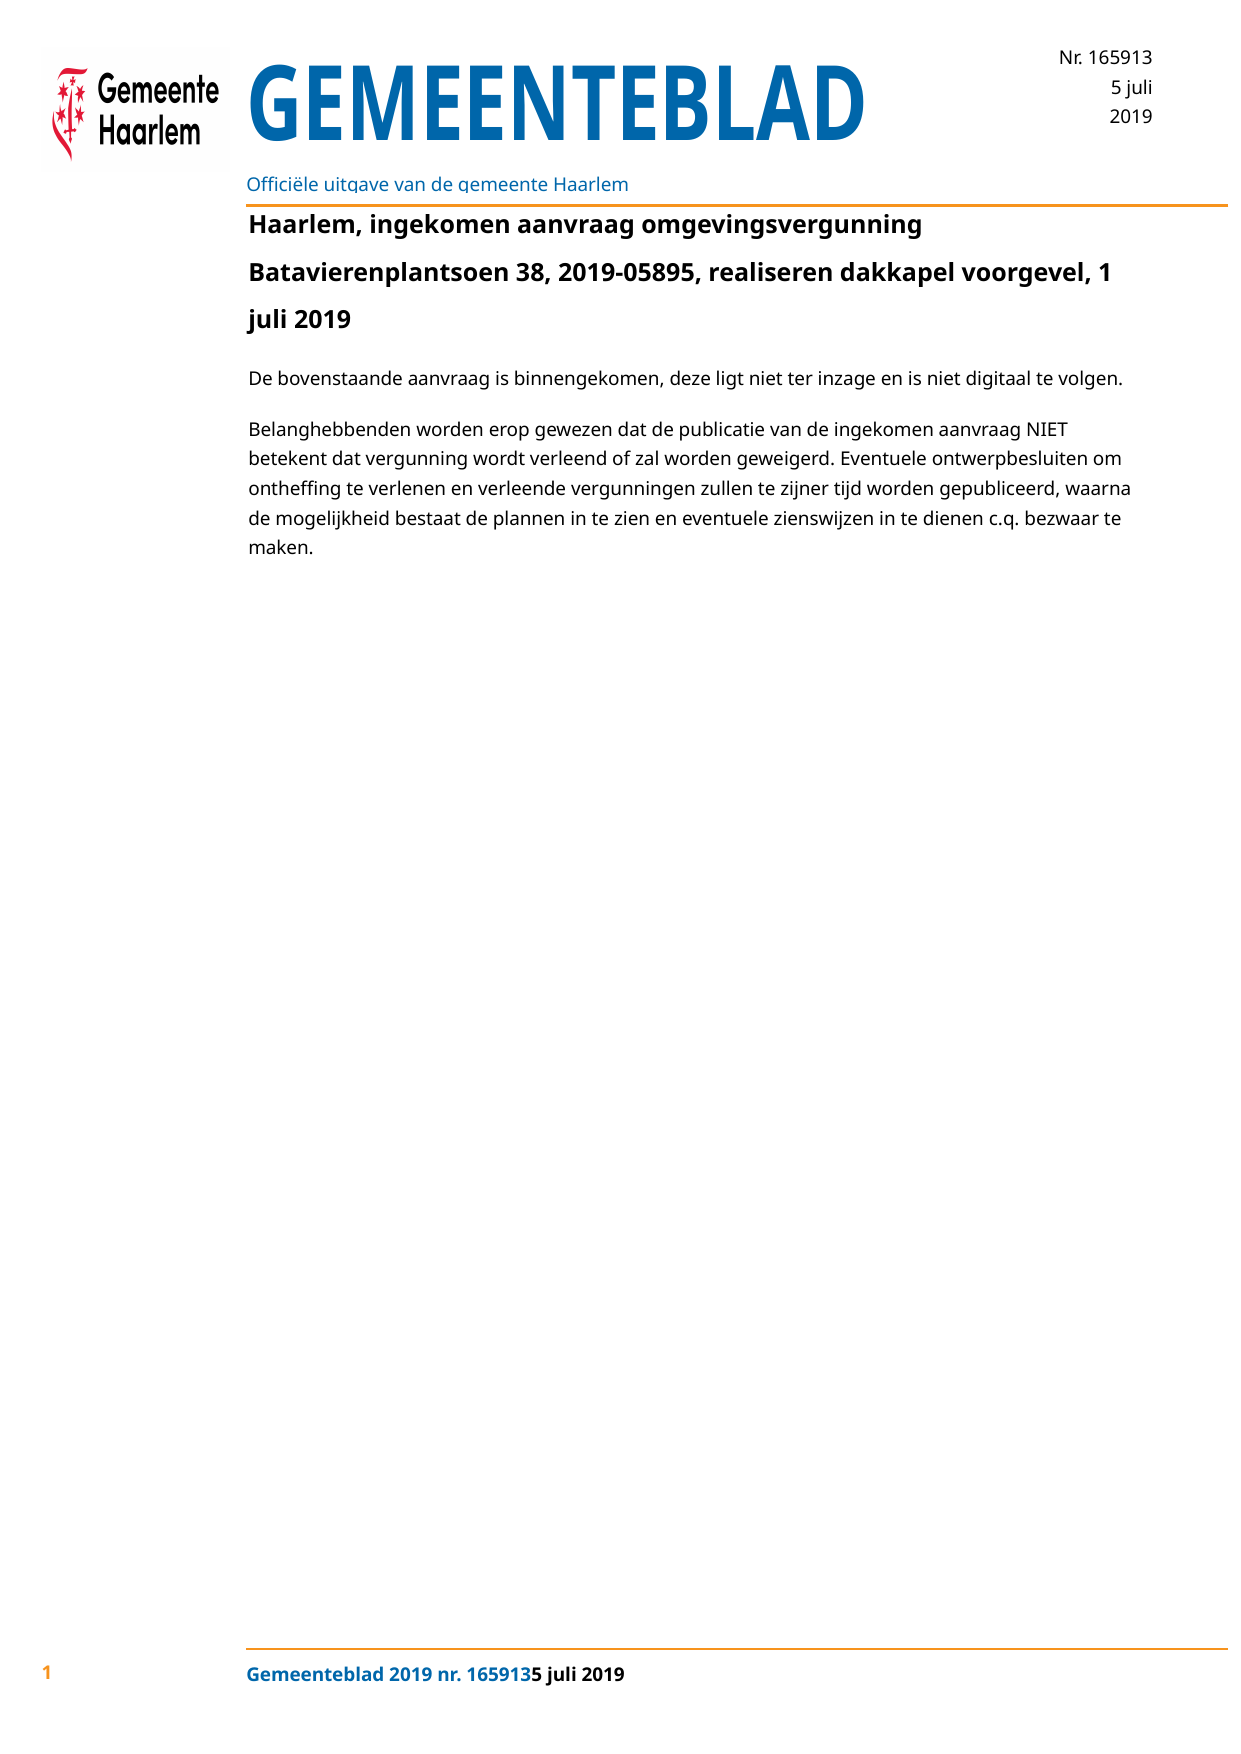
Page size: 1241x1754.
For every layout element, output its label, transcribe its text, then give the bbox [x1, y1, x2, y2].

text Belanghebbenden worden erop gewezen dat de publicatie van de ingekomen aanvraag NIET betekent dat vergunning wordt verleend of zal worden geweigerd. Eventuele ontwerpbesluiten om ontheffing te verlenen en verleende vergunningen zullen te zijner tijd worden gepubliceerd, waarna de mogelijkheid bestaat de plannen in te zien en eventuele zienswijzen in te dienen c.q. bezwaar te maken. [248, 416, 1152, 560]
text De bovenstaande aanvraag is binnengekomen, deze ligt niet ter inzage en is niet digitaal te volgen. [248, 366, 1152, 391]
picture [41, 47, 231, 172]
text Haarlem, ingekomen aanvraag omgevingsvergunning Batavierenplantsoen 38, 2019-05895, realiseren dakkapel voorgevel, 1 juli 2019 [248, 207, 1152, 336]
